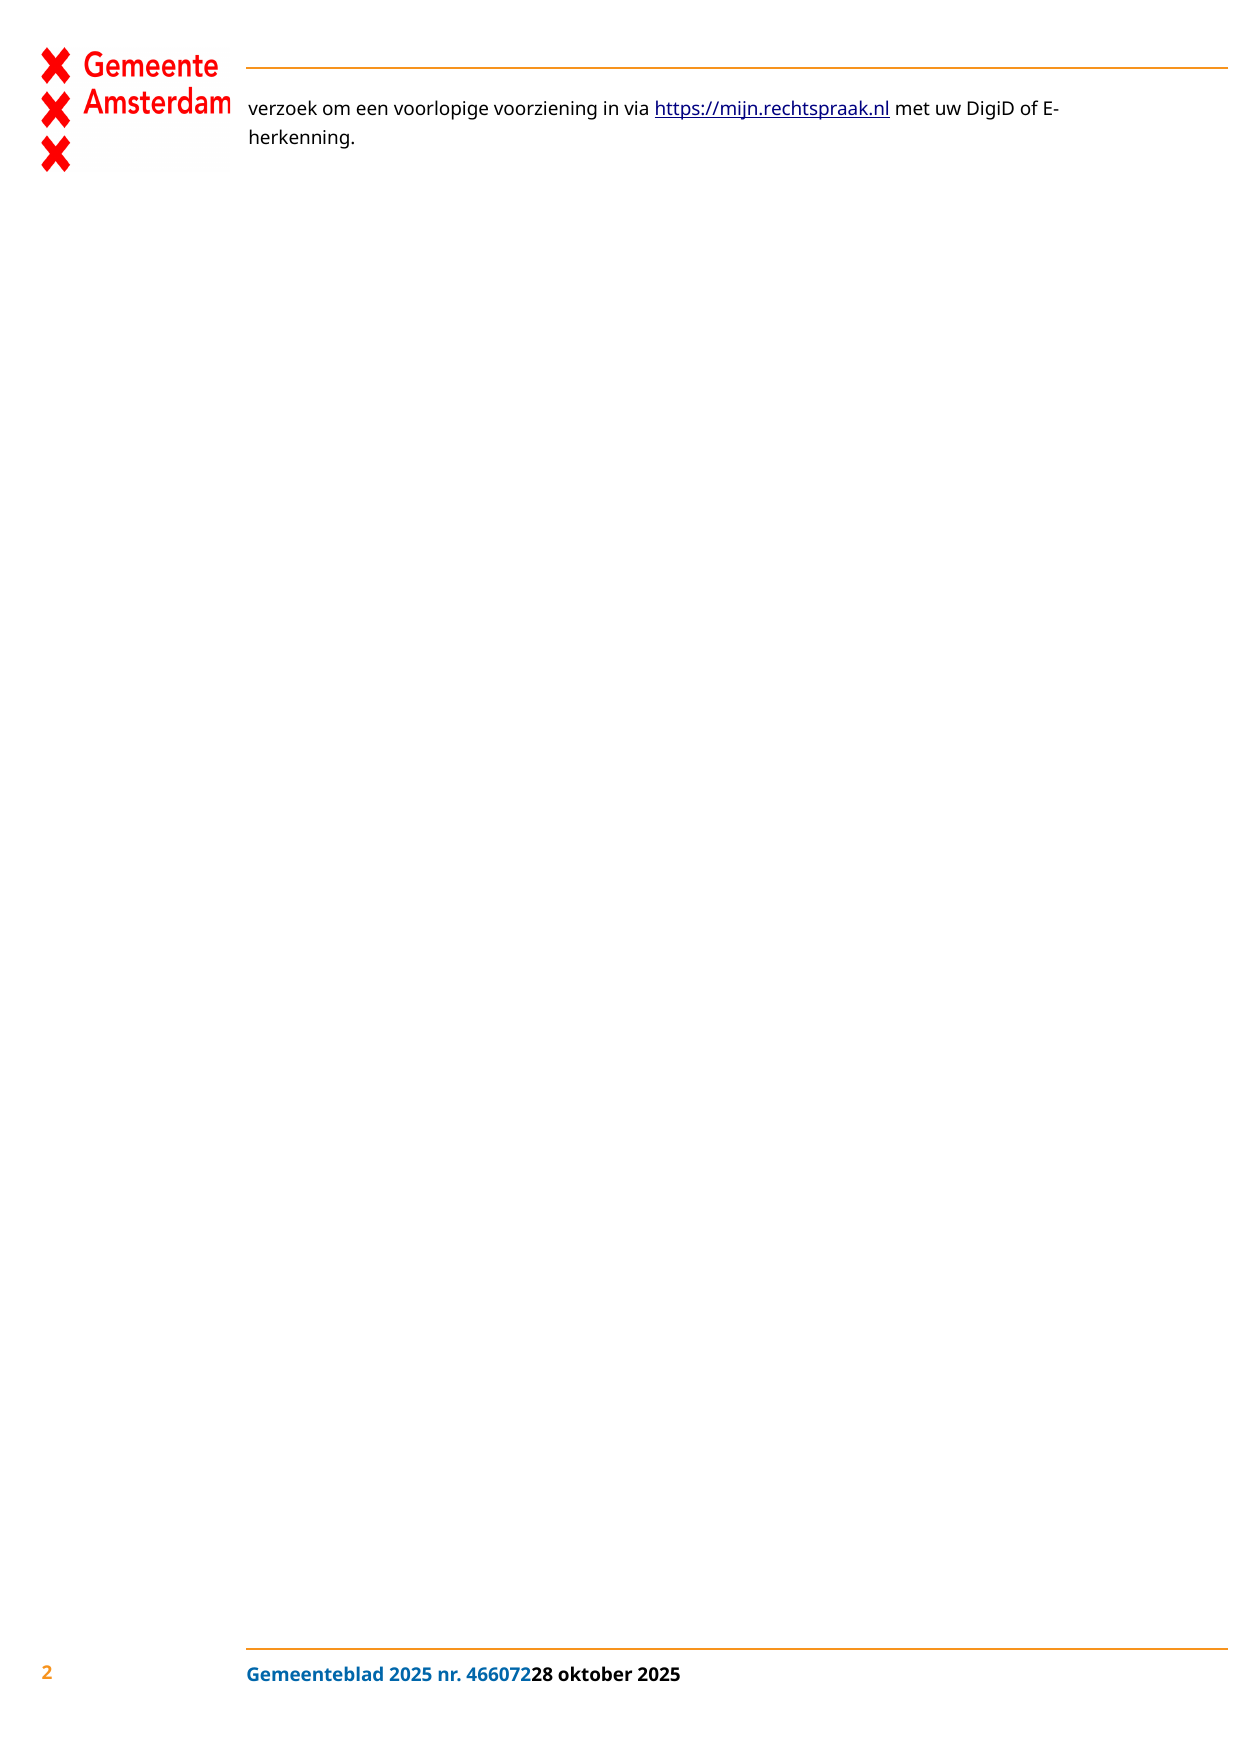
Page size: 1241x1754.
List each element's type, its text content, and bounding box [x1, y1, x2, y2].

picture [41, 47, 231, 172]
text verzoek om een voorlopige voorziening in via https://mijn.rechtspraak.nl met uw DigiD of E-herkenning. [248, 95, 1152, 150]
